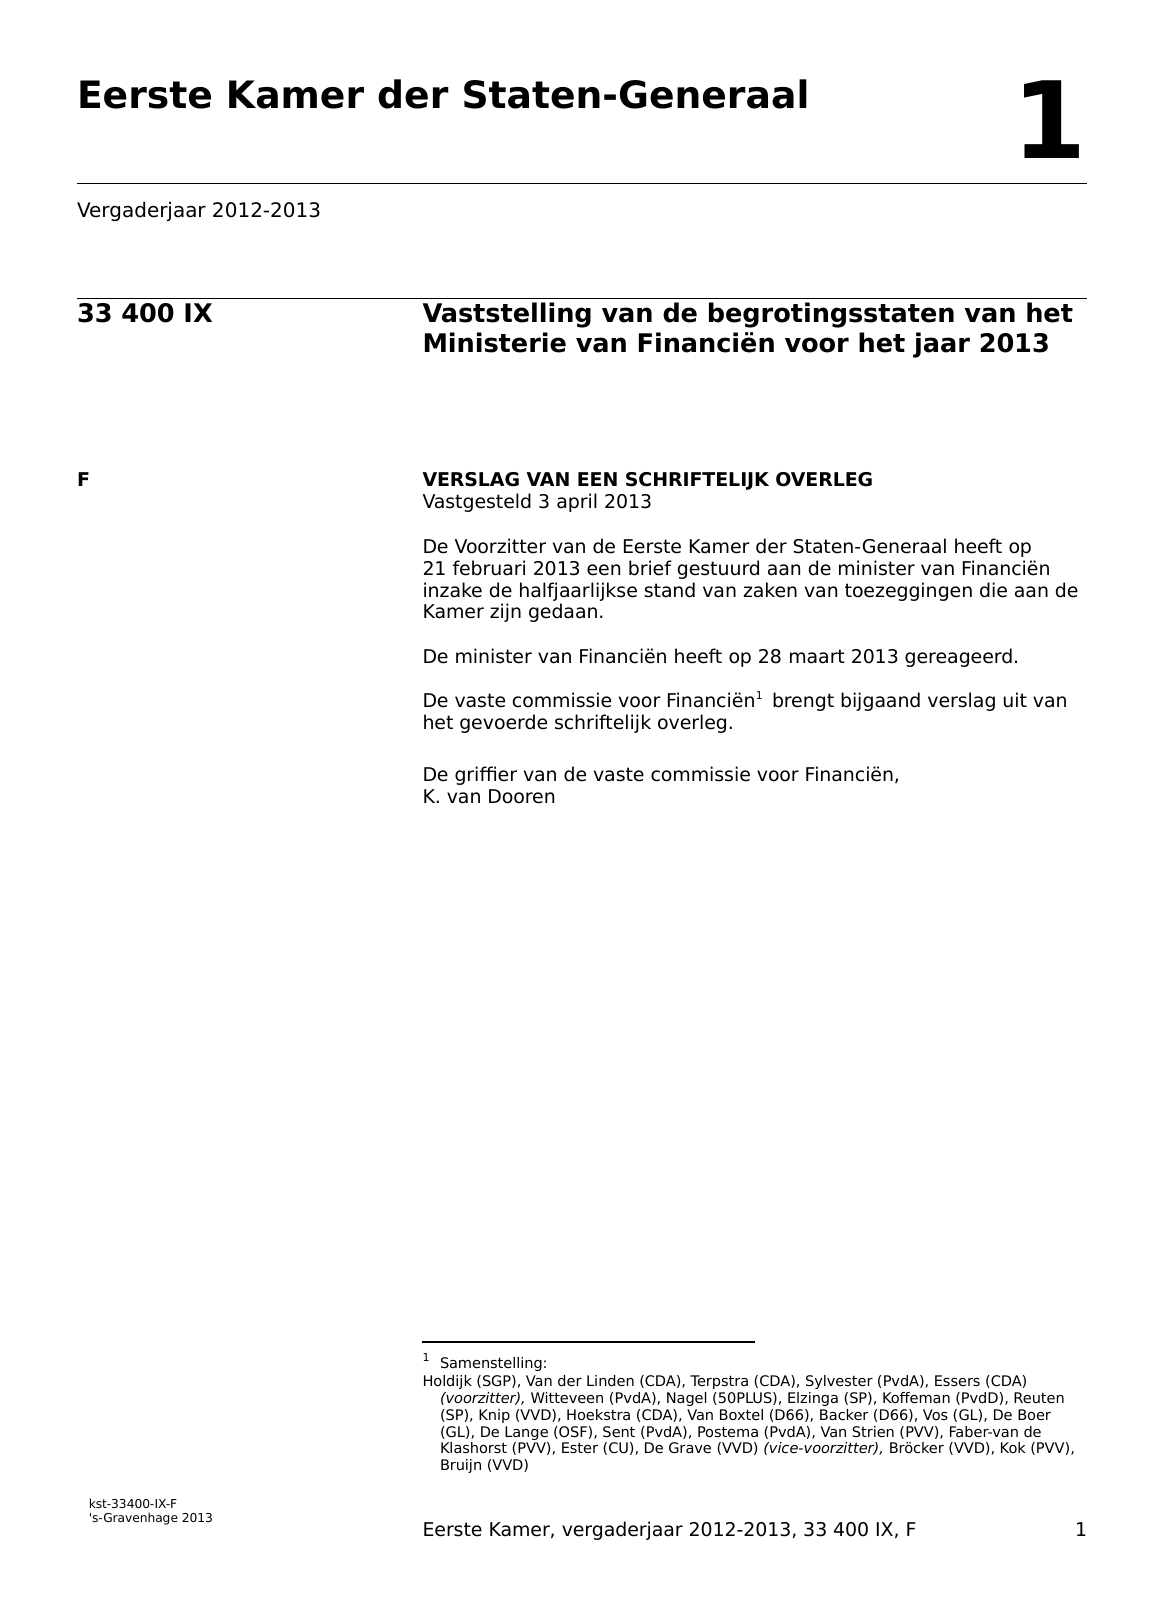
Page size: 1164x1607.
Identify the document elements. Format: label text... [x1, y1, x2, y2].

subtitle F VERSLAG VAN EEN SCHRIFTELIJK OVERLEG [77, 469, 1087, 491]
text 's-Gravenhage 2013 [88, 1511, 323, 1525]
table_cell Vergaderjaar 2012-2013 [77, 184, 1087, 298]
table_header Eerste Kamer der Staten-Generaal [77, 59, 886, 183]
text kst-33400-IX-F [88, 1497, 323, 1511]
text Vastgesteld 3 april 2013 [422, 491, 1087, 513]
table_header 1 [886, 59, 1087, 183]
text De minister van Financiën heeft op 28 maart 2013 gereageerd. [422, 646, 1087, 668]
subtitle 33 400 IX Vaststelling van de begrotingsstaten van het Ministerie van Financiën voor het jaar 2013 [77, 299, 1087, 358]
text De griffier van de vaste commissie voor Financiën, K. van Dooren [422, 764, 1087, 808]
text Samenstelling: [422, 1351, 1087, 1373]
text De vaste commissie voor Financiën brengt bijgaand verslag uit van het gevoerde schriftelijk overleg. [422, 690, 1087, 734]
text Holdijk (SGP), Van der Linden (CDA), Terpstra (CDA), Sylvester (PvdA), Essers (CDA) (voorzitter), Witteveen (PvdA), Nagel (50PLUS), Elzinga (SP), Koffeman (PvdD), Reuten (SP), Knip (VVD), Hoekstra (CDA), Van Boxtel (D66), Backer (D66), Vos (GL), De Boer (GL), De Lange (OSF), Sent (PvdA), Postema (PvdA), Van Strien (PVV), Faber-van de Klashorst (PVV), Ester (CU), De Grave (VVD) (vice-voorzitter), Bröcker (VVD), Kok (PVV), Bruijn (VVD) [422, 1373, 1087, 1474]
text De Voorzitter van de Eerste Kamer der Staten-Generaal heeft op 21 februari 2013 een brief gestuurd aan de minister van Financiën inzake de halfjaarlijkse stand van zaken van toezeggingen die aan de Kamer zijn gedaan. [422, 536, 1087, 623]
